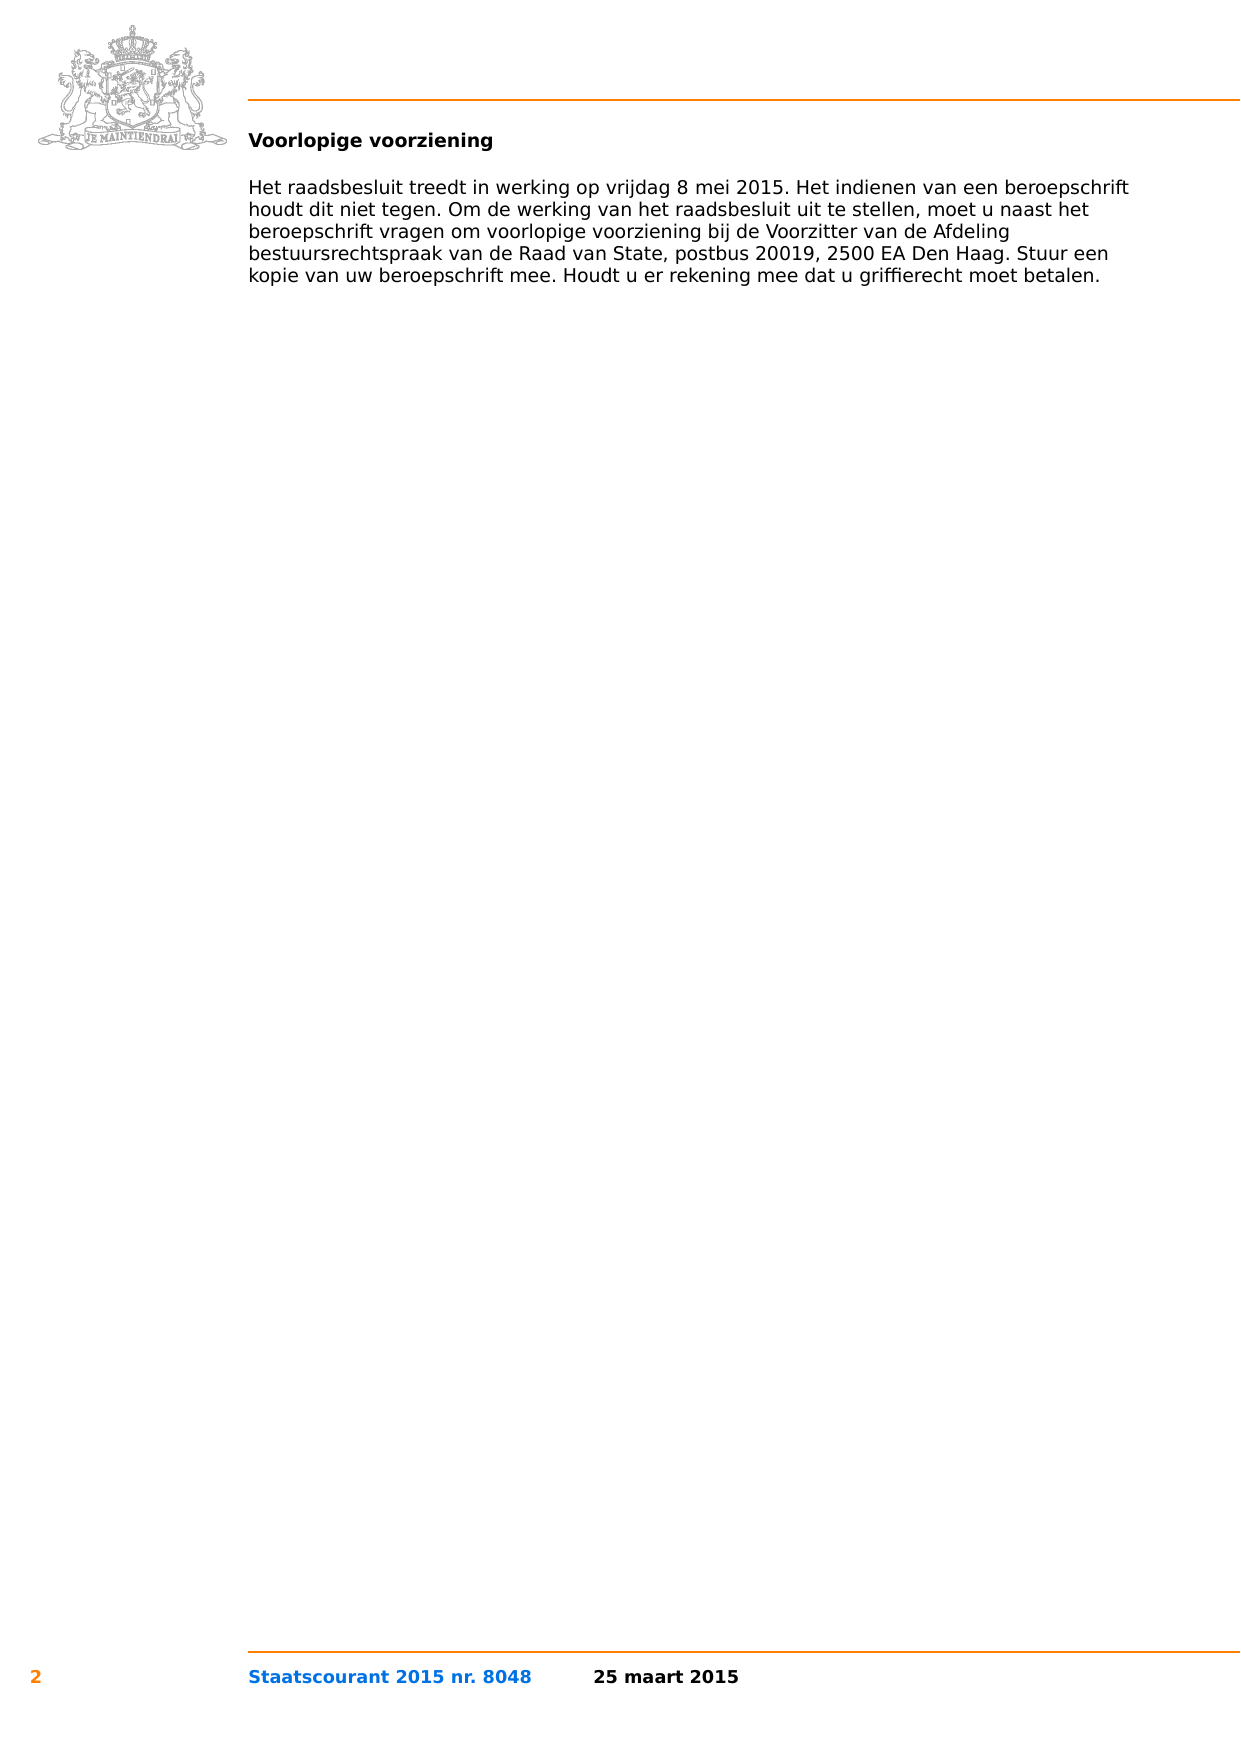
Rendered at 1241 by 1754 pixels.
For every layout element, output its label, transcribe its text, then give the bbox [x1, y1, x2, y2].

picture [38, 25, 227, 150]
text Het raadsbesluit treedt in werking op vrijdag 8 mei 2015. Het indienen van een beroepschrift houdt dit niet tegen. Om de werking van het raadsbesluit uit te stellen, moet u naast het beroepschrift vragen om voorlopige voorziening bij de Voorzitter van de Afdeling bestuursrechtspraak van de Raad van State, postbus 20019, 2500 EA Den Haag. Stuur een kopie van uw beroepschrift mee. Houdt u er rekening mee dat u griffierecht moet betalen. [248, 177, 1163, 287]
subtitle Voorlopige voorziening [248, 130, 1163, 152]
